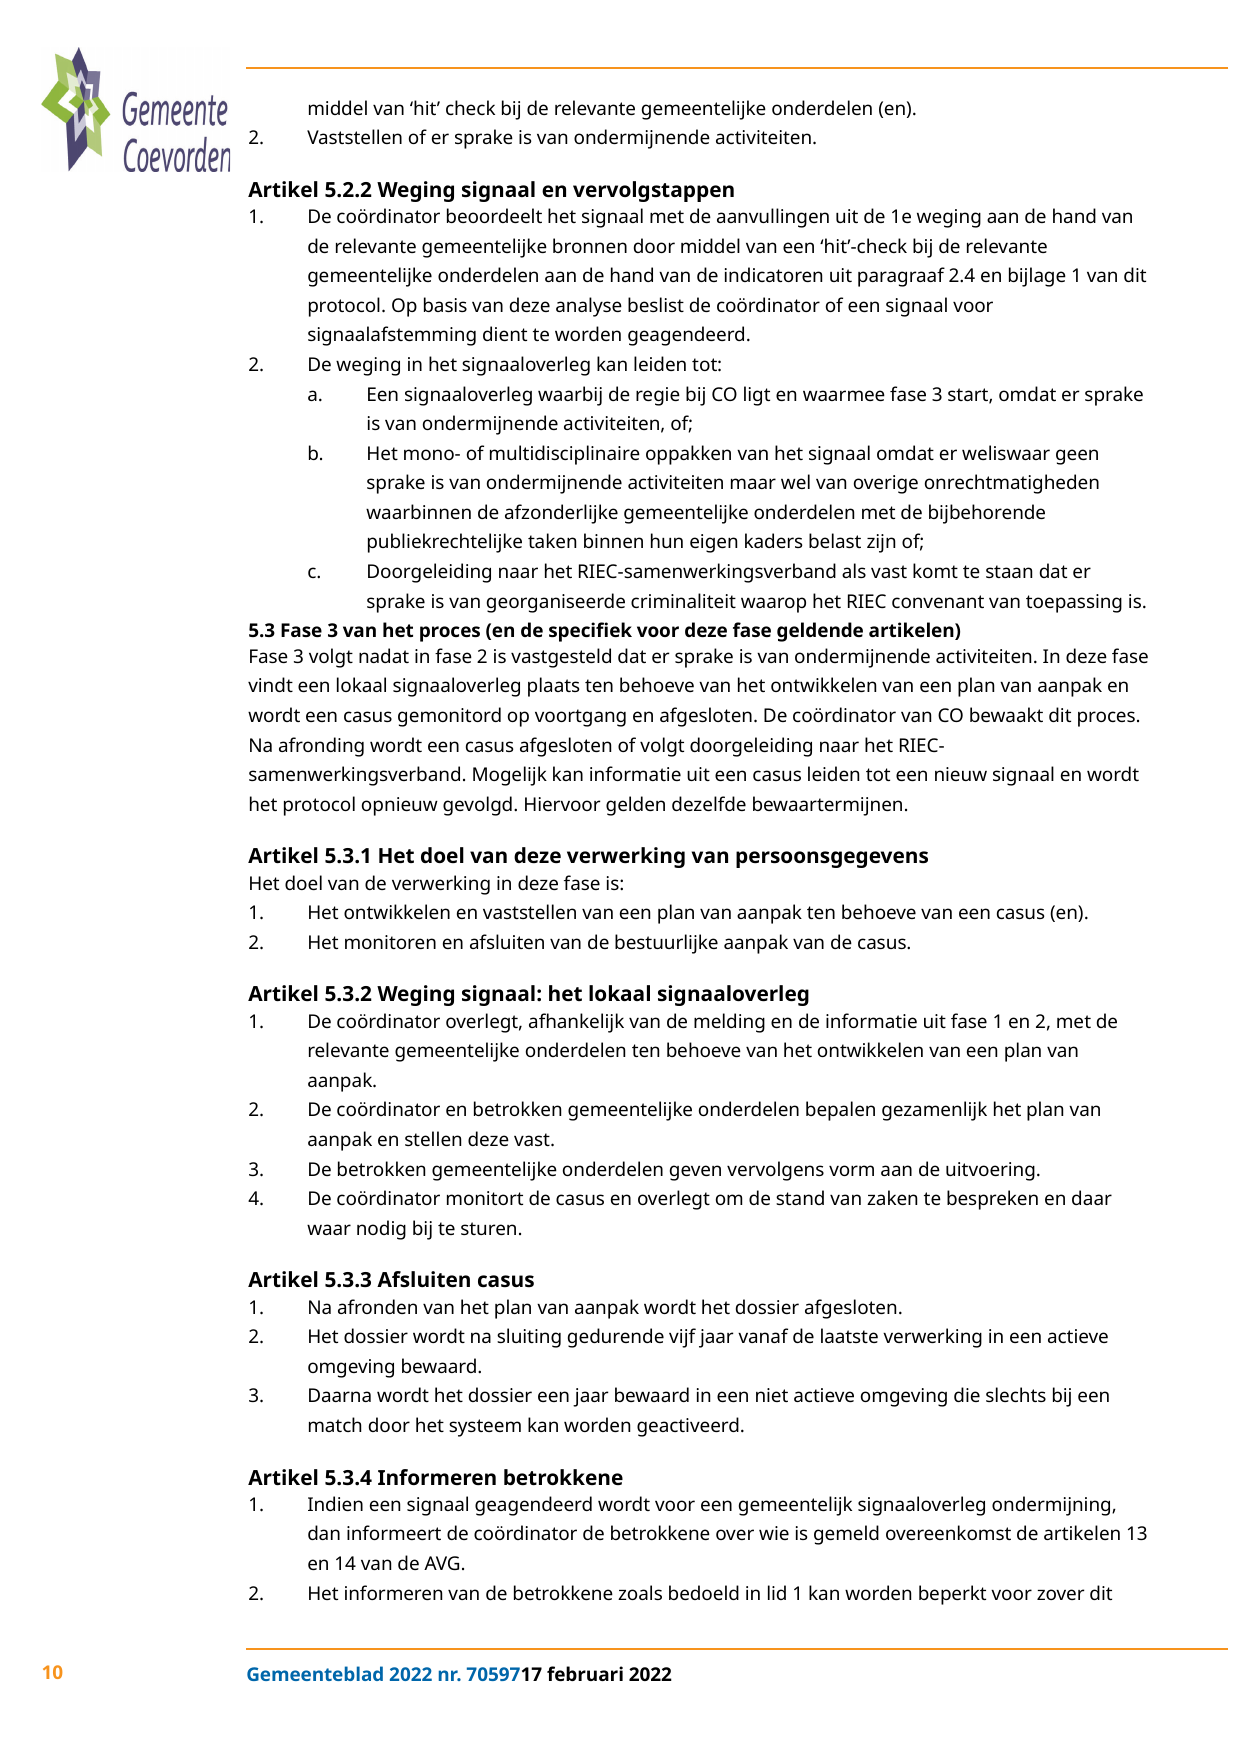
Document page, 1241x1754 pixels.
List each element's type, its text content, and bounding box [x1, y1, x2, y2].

list Doorgeleiding naar het RIEC-samenwerkingsverband als vast komt te staan dat er sprake is van georganiseerde criminaliteit waarop het RIEC convenant van toepassing is. [307, 558, 1152, 613]
list Na afronden van het plan van aanpak wordt het dossier afgesloten. [248, 1294, 1152, 1319]
list De coördinator overlegt, afhankelijk van de melding en de informatie uit fase 1 en 2, met de relevante gemeentelijke onderdelen ten behoeve van het ontwikkelen van een plan van aanpak. [248, 1008, 1152, 1093]
list Daarna wordt het dossier een jaar bewaard in een niet actieve omgeving die slechts bij een match door het systeem kan worden geactiveerd. [248, 1383, 1152, 1438]
text Fase 3 volgt nadat in fase 2 is vastgesteld dat er sprake is van ondermijnende activiteiten. In deze fase vindt een lokaal signaaloverleg plaats ten behoeve van het ontwikkelen van een plan van aanpak en wordt een casus gemonitord op voortgang en afgesloten. De coördinator van CO bewaakt dit proces. Na afronding wordt een casus afgesloten of volgt doorgeleiding naar het RIEC-samenwerkingsverband. Mogelijk kan informatie uit een casus leiden tot een nieuw signaal en wordt het protocol opnieuw gevolgd. Hiervoor gelden dezelfde bewaartermijnen. [248, 643, 1152, 817]
list Het dossier wordt na sluiting gedurende vijf jaar vanaf de laatste verwerking in een actieve omgeving bewaard. [248, 1323, 1152, 1379]
text Het doel van de verwerking in deze fase is: [248, 870, 1152, 896]
list De coördinator monitort de casus en overlegt om de stand van zaken te bespreken en daar waar nodig bij te sturen. [248, 1185, 1152, 1241]
list Een signaaloverleg waarbij de regie bij CO ligt en waarmee fase 3 start, omdat er sprake is van ondermijnende activiteiten, of; [307, 381, 1152, 436]
list De betrokken gemeentelijke onderdelen geven vervolgens vorm aan de uitvoering. [248, 1156, 1152, 1182]
list De coördinator en betrokken gemeentelijke onderdelen bepalen gezamenlijk het plan van aanpak en stellen deze vast. [248, 1097, 1152, 1152]
text Artikel 5.3.2 Weging signaal: het lokaal signaaloverleg [248, 979, 1152, 1008]
list Het monitoren en afsluiten van de bestuurlijke aanpak van de casus. [248, 929, 1152, 955]
list Het mono- of multidisciplinaire oppakken van het signaal omdat er weliswaar geen sprake is van ondermijnende activiteiten maar wel van overige onrechtmatigheden waarbinnen de afzonderlijke gemeentelijke onderdelen met de bijbehorende publiekrechtelijke taken binnen hun eigen kaders belast zijn of; [307, 440, 1152, 554]
list De weging in het signaaloverleg kan leiden tot: [248, 351, 1152, 377]
list Vaststellen of er sprake is van ondermijnende activiteiten. [248, 124, 1152, 150]
list Het informeren van de betrokkene zoals bedoeld in lid 1 kan worden beperkt voor zover dit [248, 1580, 1152, 1606]
picture [41, 47, 231, 172]
text Artikel 5.3.1 Het doel van deze verwerking van persoonsgegevens [248, 841, 1152, 870]
list middel van ‘hit’ check bij de relevante gemeentelijke onderdelen (en). [248, 95, 1152, 121]
text Artikel 5.3.4 Informeren betrokkene [248, 1463, 1152, 1491]
text Artikel 5.2.2 Weging signaal en vervolgstappen [248, 175, 1152, 203]
text 5.3 Fase 3 van het proces (en de specifiek voor deze fase geldende artikelen) [248, 617, 1152, 643]
list Het ontwikkelen en vaststellen van een plan van aanpak ten behoeve van een casus (en). [248, 899, 1152, 925]
text Artikel 5.3.3 Afsluiten casus [248, 1265, 1152, 1294]
list De coördinator beoordeelt het signaal met de aanvullingen uit de 1e weging aan de hand van de relevante gemeentelijke bronnen door middel van een ‘hit’-check bij de relevante gemeentelijke onderdelen aan de hand van de indicatoren uit paragraaf 2.4 en bijlage 1 van dit protocol. Op basis van deze analyse beslist de coördinator of een signaal voor signaalafstemming dient te worden geagendeerd. [248, 203, 1152, 347]
list Indien een signaal geagendeerd wordt voor een gemeentelijk signaaloverleg ondermijning, dan informeert de coördinator de betrokkene over wie is gemeld overeenkomst de artikelen 13 en 14 van de AVG. [248, 1491, 1152, 1576]
